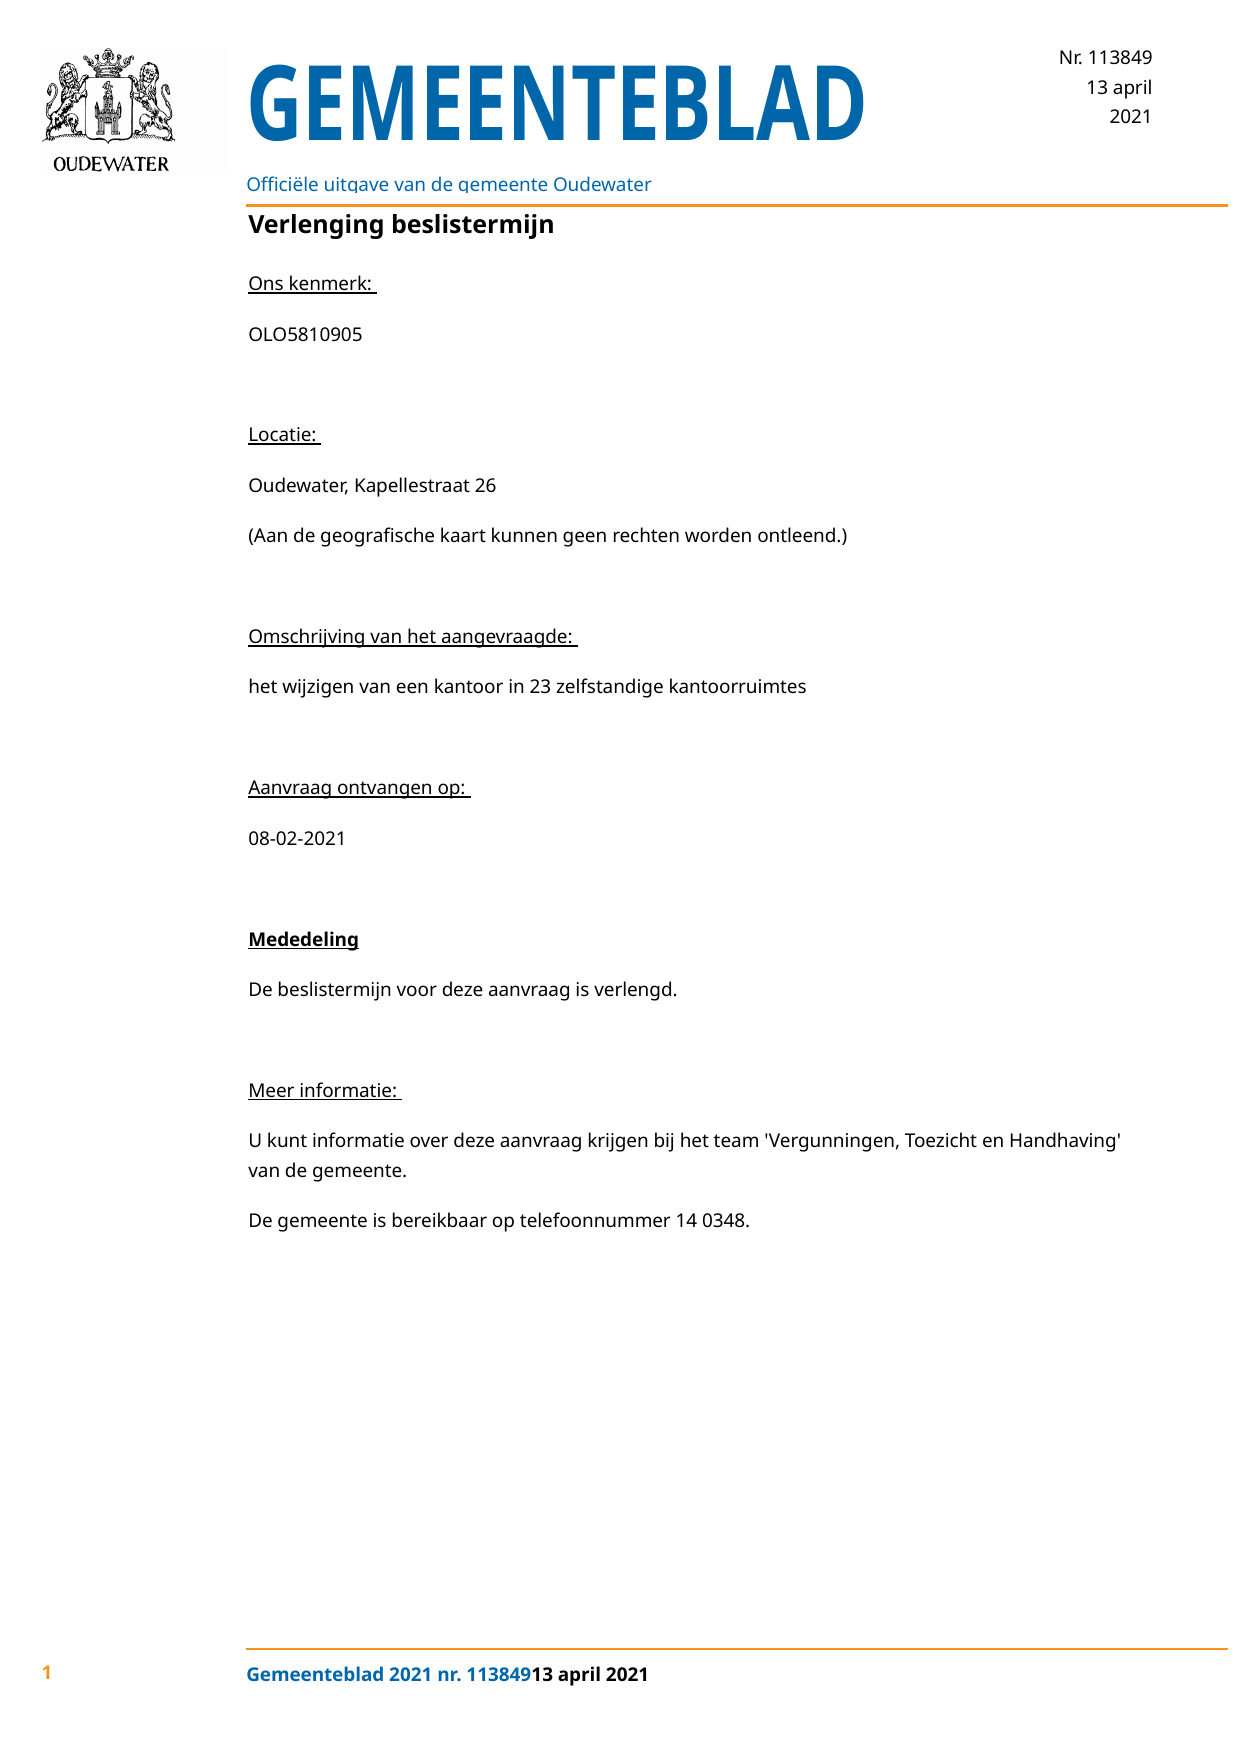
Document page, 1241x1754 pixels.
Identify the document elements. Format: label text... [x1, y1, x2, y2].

text Omschrijving van het aangevraagde: [248, 623, 1152, 649]
text OLO5810905 [248, 321, 1152, 346]
text Ons kenmerk: [248, 270, 1152, 296]
text (Aan de geografische kaart kunnen geen rechten worden ontleend.) [248, 522, 1152, 548]
text het wijzigen van een kantoor in 23 zelfstandige kantoorruimtes [248, 674, 1152, 699]
text U kunt informatie over deze aanvraag krijgen bij het team 'Vergunningen, Toezicht en Handhaving' van de gemeente. [248, 1127, 1152, 1183]
text Meer informatie: [248, 1077, 1152, 1103]
picture [41, 47, 231, 172]
text Locatie: [248, 422, 1152, 447]
text De gemeente is bereikbaar op telefoonnummer 14 0348. [248, 1207, 1152, 1233]
text 08-02-2021 [248, 825, 1152, 851]
text Aanvraag ontvangen op: [248, 774, 1152, 800]
text De beslistermijn voor deze aanvraag is verlengd. [248, 976, 1152, 1002]
text Oudewater, Kapellestraat 26 [248, 472, 1152, 498]
text Mededeling [248, 926, 1152, 951]
text Verlenging beslistermijn [248, 207, 1152, 241]
